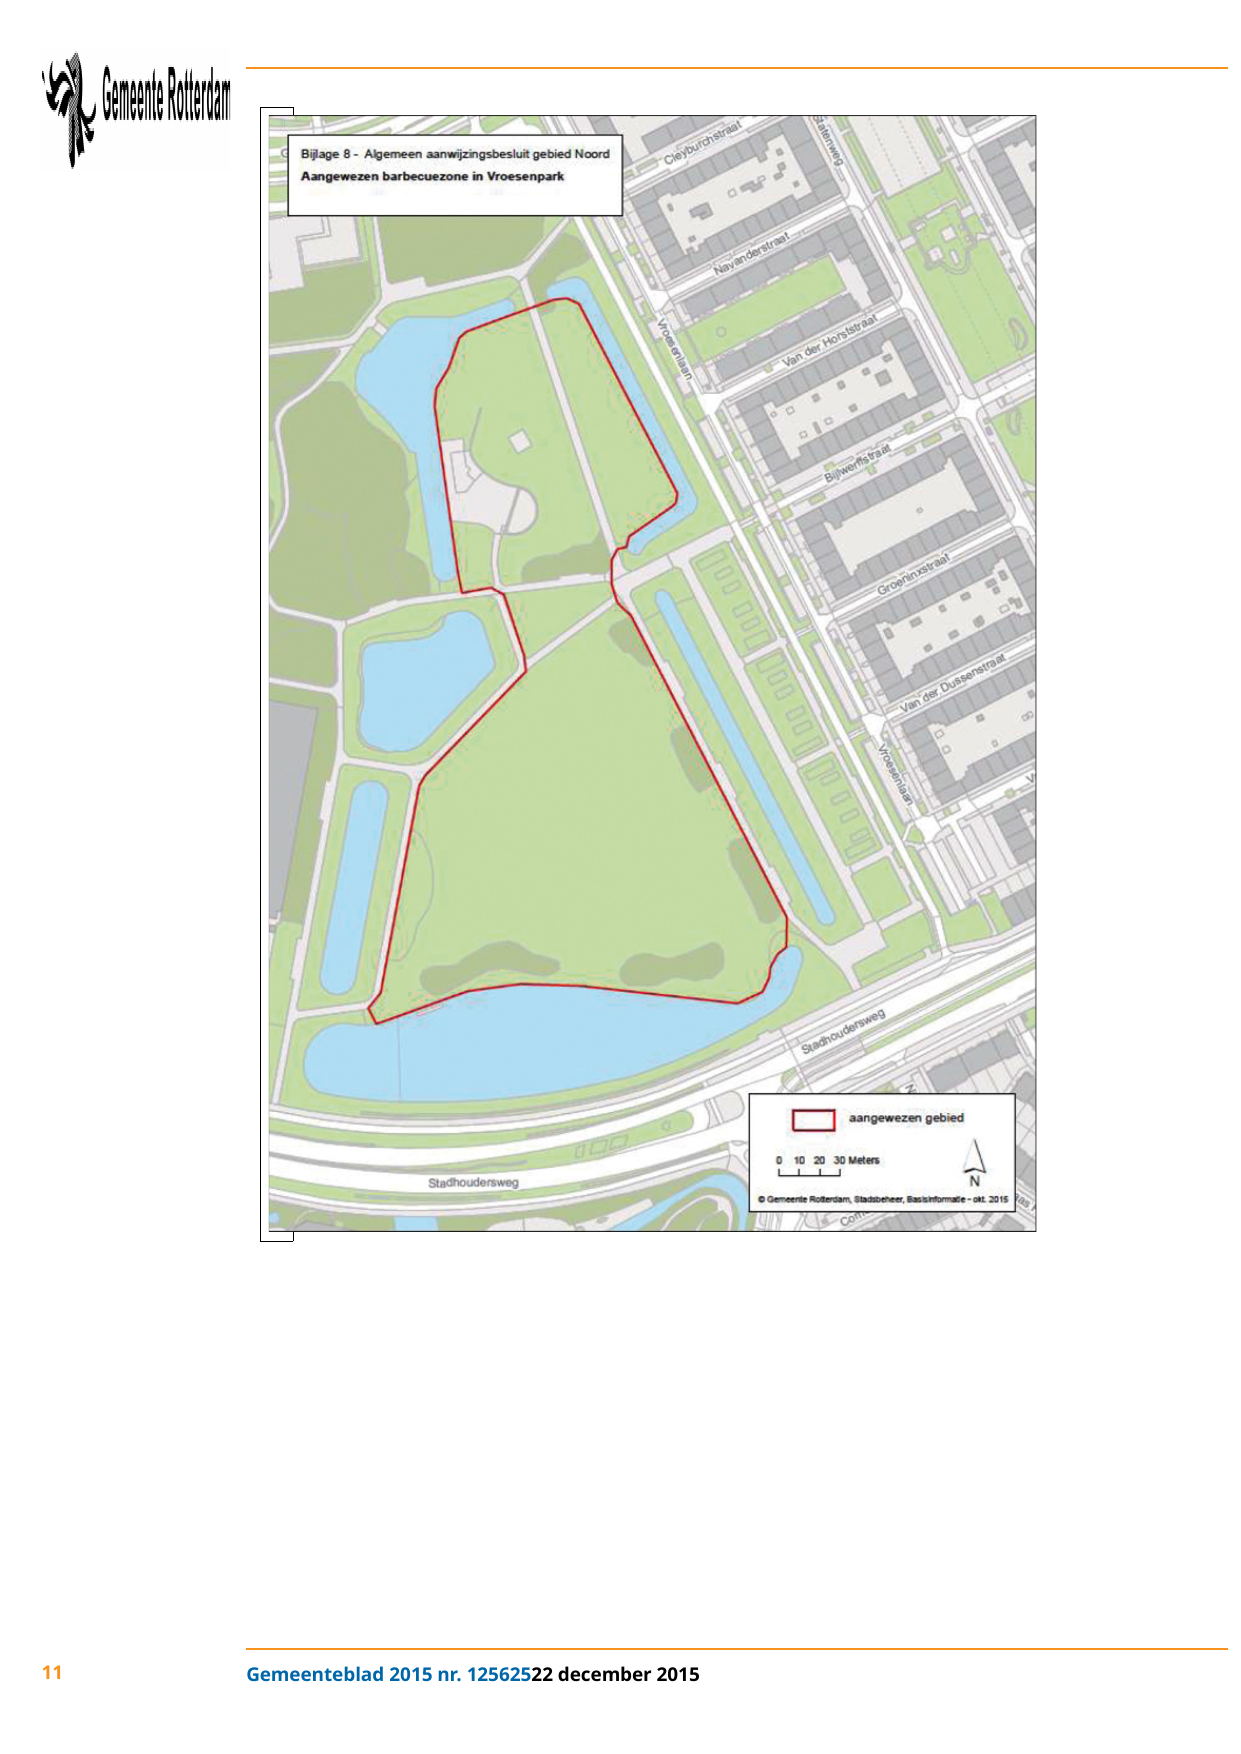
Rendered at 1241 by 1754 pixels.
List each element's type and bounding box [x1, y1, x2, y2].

picture [41, 47, 231, 172]
picture [268, 115, 1037, 1232]
